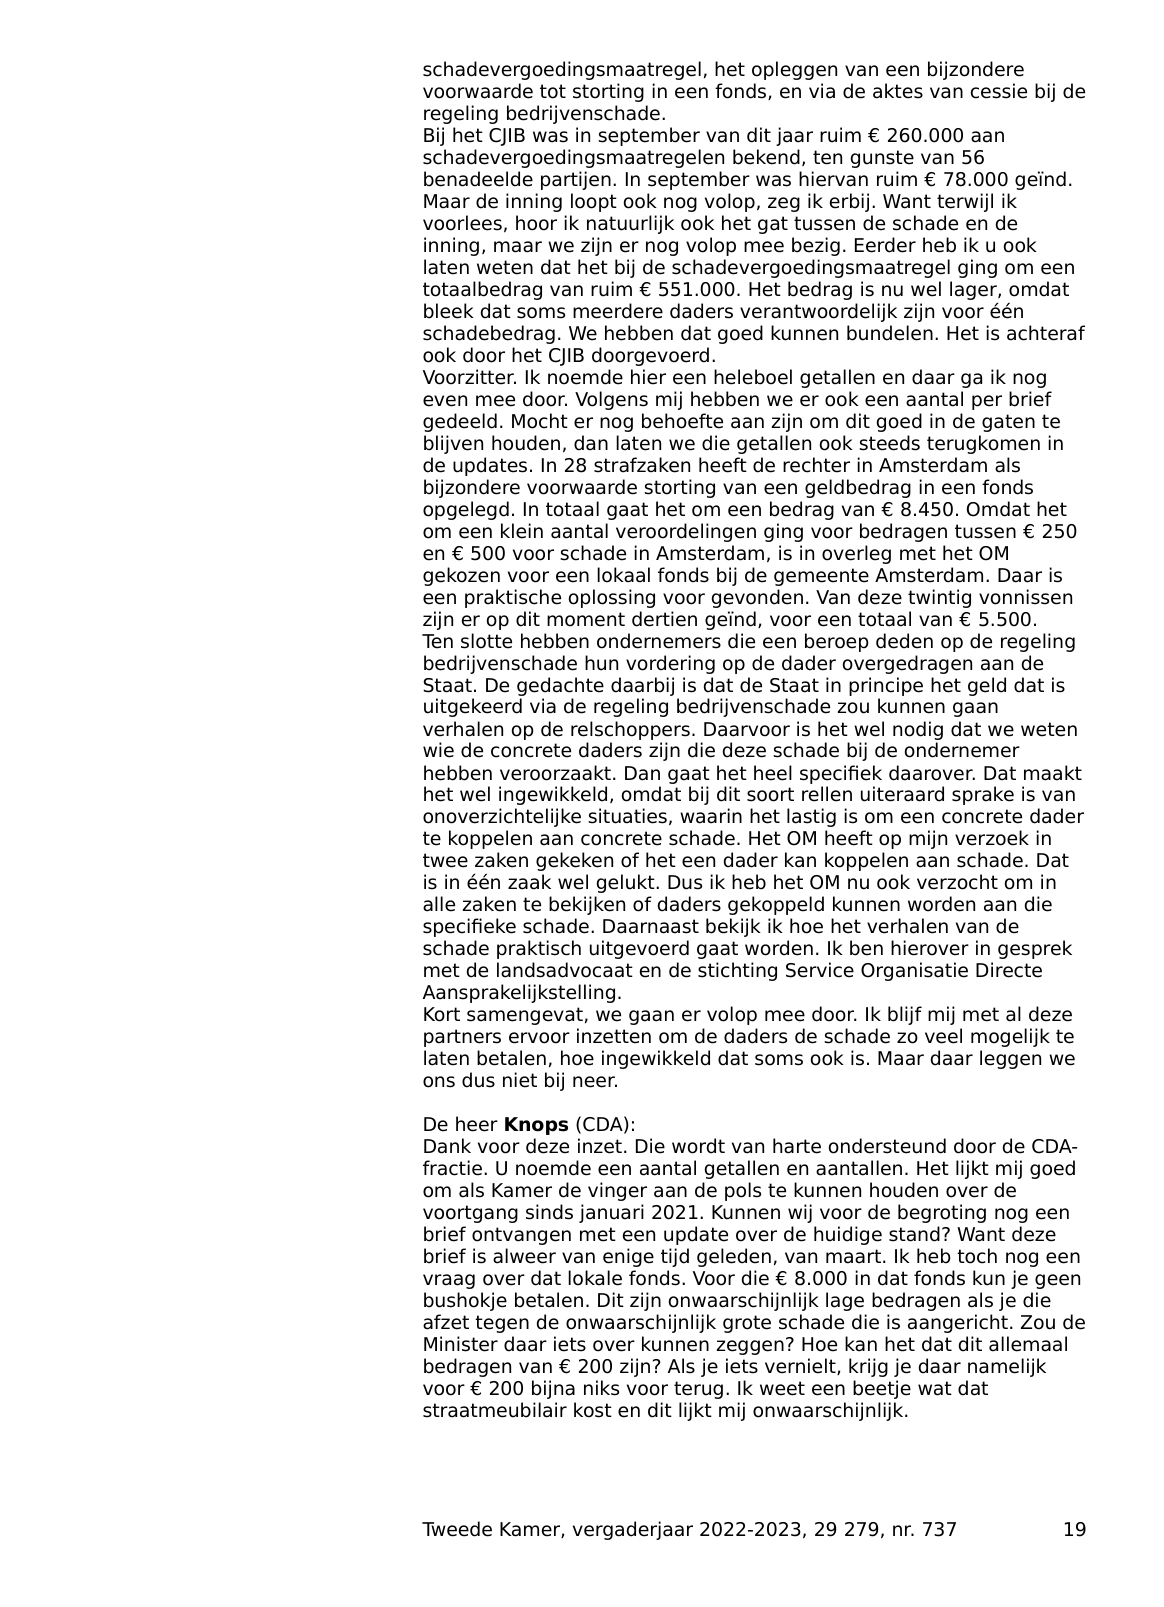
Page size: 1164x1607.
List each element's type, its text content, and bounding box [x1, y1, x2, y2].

text Kort samengevat, we gaan er volop mee door. Ik blijf mij met al deze partners ervoor inzetten om de daders de schade zo veel mogelijk te laten betalen, hoe ingewikkeld dat soms ook is. Maar daar leggen we ons dus niet bij neer. [422, 1004, 1087, 1092]
text Dank voor deze inzet. Die wordt van harte ondersteund door de CDA-fractie. U noemde een aantal getallen en aantallen. Het lijkt mij goed om als Kamer de vinger aan de pols te kunnen houden over de voortgang sinds januari 2021. Kunnen wij voor de begroting nog een brief ontvangen met een update over de huidige stand? Want deze brief is alweer van enige tijd geleden, van maart. Ik heb toch nog een vraag over dat lokale fonds. Voor die € 8.000 in dat fonds kun je geen bushokje betalen. Dit zijn onwaarschijnlijk lage bedragen als je die afzet tegen de onwaarschijnlijk grote schade die is aangericht. Zou de Minister daar iets over kunnen zeggen? Hoe kan het dat dit allemaal bedragen van € 200 zijn? Als je iets vernielt, krijg je daar namelijk voor € 200 bijna niks voor terug. Ik weet een beetje wat dat straatmeubilair kost en dit lijkt mij onwaarschijnlijk. [422, 1136, 1087, 1422]
text Bij het CJIB was in september van dit jaar ruim € 260.000 aan schadevergoedingsmaatregelen bekend, ten gunste van 56 benadeelde partijen. In september was hiervan ruim € 78.000 geïnd. Maar de inning loopt ook nog volop, zeg ik erbij. Want terwijl ik voorlees, hoor ik natuurlijk ook het gat tussen de schade en de inning, maar we zijn er nog volop mee bezig. Eerder heb ik u ook laten weten dat het bij de schadevergoedingsmaatregel ging om een totaalbedrag van ruim € 551.000. Het bedrag is nu wel lager, omdat bleek dat soms meerdere daders verantwoordelijk zijn voor één schadebedrag. We hebben dat goed kunnen bundelen. Het is achteraf ook door het CJIB doorgevoerd. [422, 125, 1087, 367]
text Ten slotte hebben ondernemers die een beroep deden op de regeling bedrijvenschade hun vordering op de dader overgedragen aan de Staat. De gedachte daarbij is dat de Staat in principe het geld dat is uitgekeerd via de regeling bedrijvenschade zou kunnen gaan verhalen op de relschoppers. Daarvoor is het wel nodig dat we weten wie de concrete daders zijn die deze schade bij de ondernemer hebben veroorzaakt. Dan gaat het heel specifiek daarover. Dat maakt het wel ingewikkeld, omdat bij dit soort rellen uiteraard sprake is van onoverzichtelijke situaties, waarin het lastig is om een concrete dader te koppelen aan concrete schade. Het OM heeft op mijn verzoek in twee zaken gekeken of het een dader kan koppelen aan schade. Dat is in één zaak wel gelukt. Dus ik heb het OM nu ook verzocht om in alle zaken te bekijken of daders gekoppeld kunnen worden aan die specifieke schade. Daarnaast bekijk ik hoe het verhalen van de schade praktisch uitgevoerd gaat worden. Ik ben hierover in gesprek met de landsadvocaat en de stichting Service Organisatie Directe Aansprakelijkstelling. [422, 631, 1087, 1004]
text schadevergoedingsmaatregel, het opleggen van een bijzondere voorwaarde tot storting in een fonds, en via de aktes van cessie bij de regeling bedrijvenschade. [422, 59, 1087, 125]
text Voorzitter. Ik noemde hier een heleboel getallen en daar ga ik nog even mee door. Volgens mij hebben we er ook een aantal per brief gedeeld. Mocht er nog behoefte aan zijn om dit goed in de gaten te blijven houden, dan laten we die getallen ook steeds terugkomen in de updates. In 28 strafzaken heeft de rechter in Amsterdam als bijzondere voorwaarde storting van een geldbedrag in een fonds opgelegd. In totaal gaat het om een bedrag van € 8.450. Omdat het om een klein aantal veroordelingen ging voor bedragen tussen € 250 en € 500 voor schade in Amsterdam, is in overleg met het OM gekozen voor een lokaal fonds bij de gemeente Amsterdam. Daar is een praktische oplossing voor gevonden. Van deze twintig vonnissen zijn er op dit moment dertien geïnd, voor een totaal van € 5.500. [422, 367, 1087, 631]
text De heer Knops (CDA): [422, 1114, 1087, 1136]
